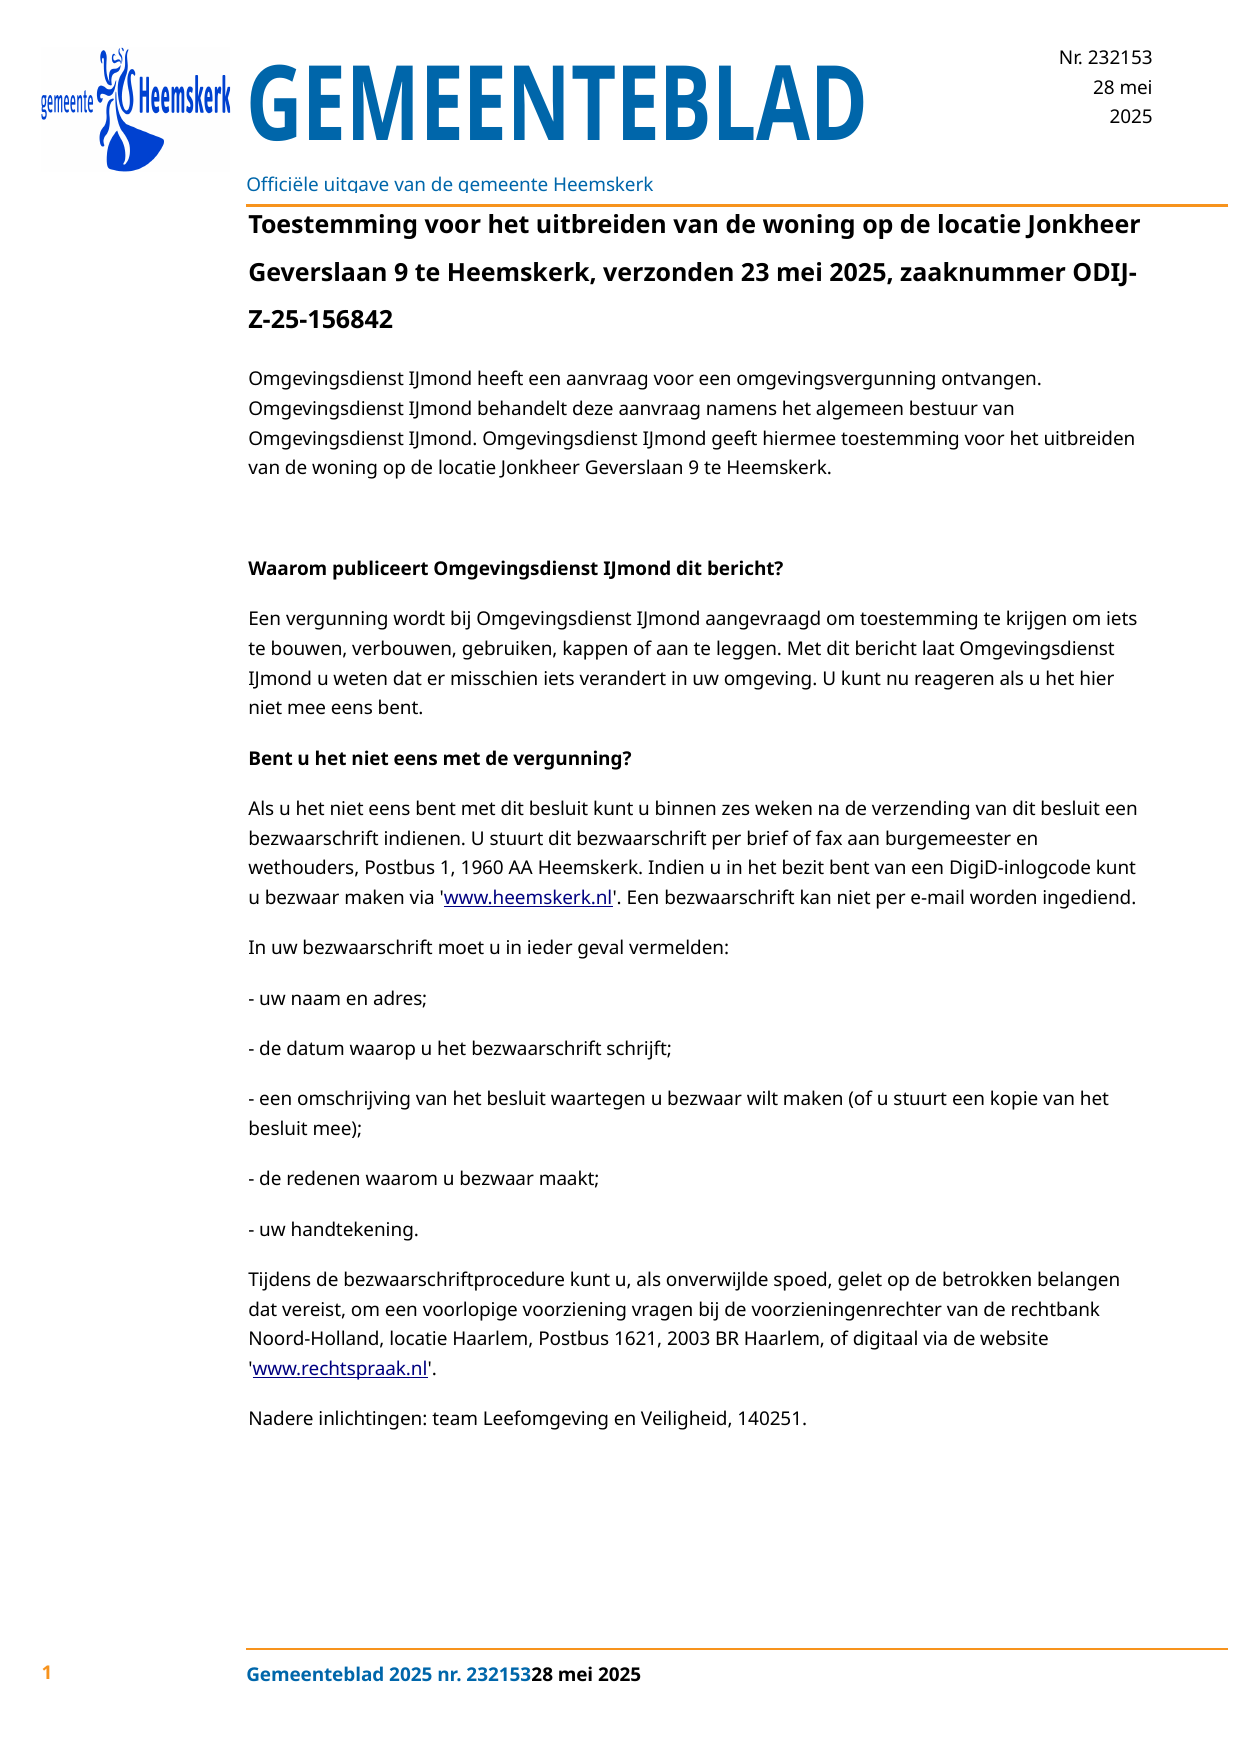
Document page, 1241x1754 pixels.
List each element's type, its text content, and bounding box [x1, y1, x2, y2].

text - een omschrijving van het besluit waartegen u bezwaar wilt maken (of u stuurt een kopie van het besluit mee); [248, 1086, 1152, 1141]
text Omgevingsdienst IJmond heeft een aanvraag voor een omgevingsvergunning ontvangen. Omgevingsdienst IJmond behandelt deze aanvraag namens het algemeen bestuur van Omgevingsdienst IJmond. Omgevingsdienst IJmond geeft hiermee toestemming voor het uitbreiden van de woning op de locatie Jonkheer Geverslaan 9 te Heemskerk. [248, 366, 1152, 480]
text Nadere inlichtingen: team Leefomgeving en Veiligheid, 140251. [248, 1406, 1152, 1431]
picture [41, 47, 231, 172]
text Tijdens de bezwaarschriftprocedure kunt u, als onverwijlde spoed, gelet op de betrokken belangen dat vereist, om een voorlopige voorziening vragen bij de voorzieningenrechter van de rechtbank Noord-Holland, locatie Haarlem, Postbus 1621, 2003 BR Haarlem, of digitaal via de website 'www.rechtspraak.nl'. [248, 1266, 1152, 1381]
text Een vergunning wordt bij Omgevingsdienst IJmond aangevraagd om toestemming te krijgen om iets te bouwen, verbouwen, gebruiken, kappen of aan te leggen. Met dit bericht laat Omgevingsdienst IJmond u weten dat er misschien iets verandert in uw omgeving. U kunt nu reageren als u het hier niet mee eens bent. [248, 606, 1152, 720]
text - uw handtekening. [248, 1216, 1152, 1242]
text In uw bezwaarschrift moet u in ieder geval vermelden: [248, 934, 1152, 960]
text Bent u het niet eens met de vergunning? [248, 745, 1152, 770]
text - uw naam en adres; [248, 985, 1152, 1010]
text Als u het niet eens bent met dit besluit kunt u binnen zes weken na de verzending van dit besluit een bezwaarschrift indienen. U stuurt dit bezwaarschrift per brief of fax aan burgemeester en wethouders, Postbus 1, 1960 AA Heemskerk. Indien u in het bezit bent van een DigiD-inlogcode kunt u bezwaar maken via 'www.heemskerk.nl'. Een bezwaarschrift kan niet per e-mail worden ingediend. [248, 795, 1152, 909]
text Toestemming voor het uitbreiden van de woning op de locatie Jonkheer Geverslaan 9 te Heemskerk, verzonden 23 mei 2025, zaaknummer ODIJ-Z-25-156842 [248, 207, 1152, 336]
text Waarom publiceert Omgevingsdienst IJmond dit bericht? [248, 555, 1152, 581]
text - de redenen waarom u bezwaar maakt; [248, 1166, 1152, 1191]
text - de datum waarop u het bezwaarschrift schrijft; [248, 1035, 1152, 1061]
